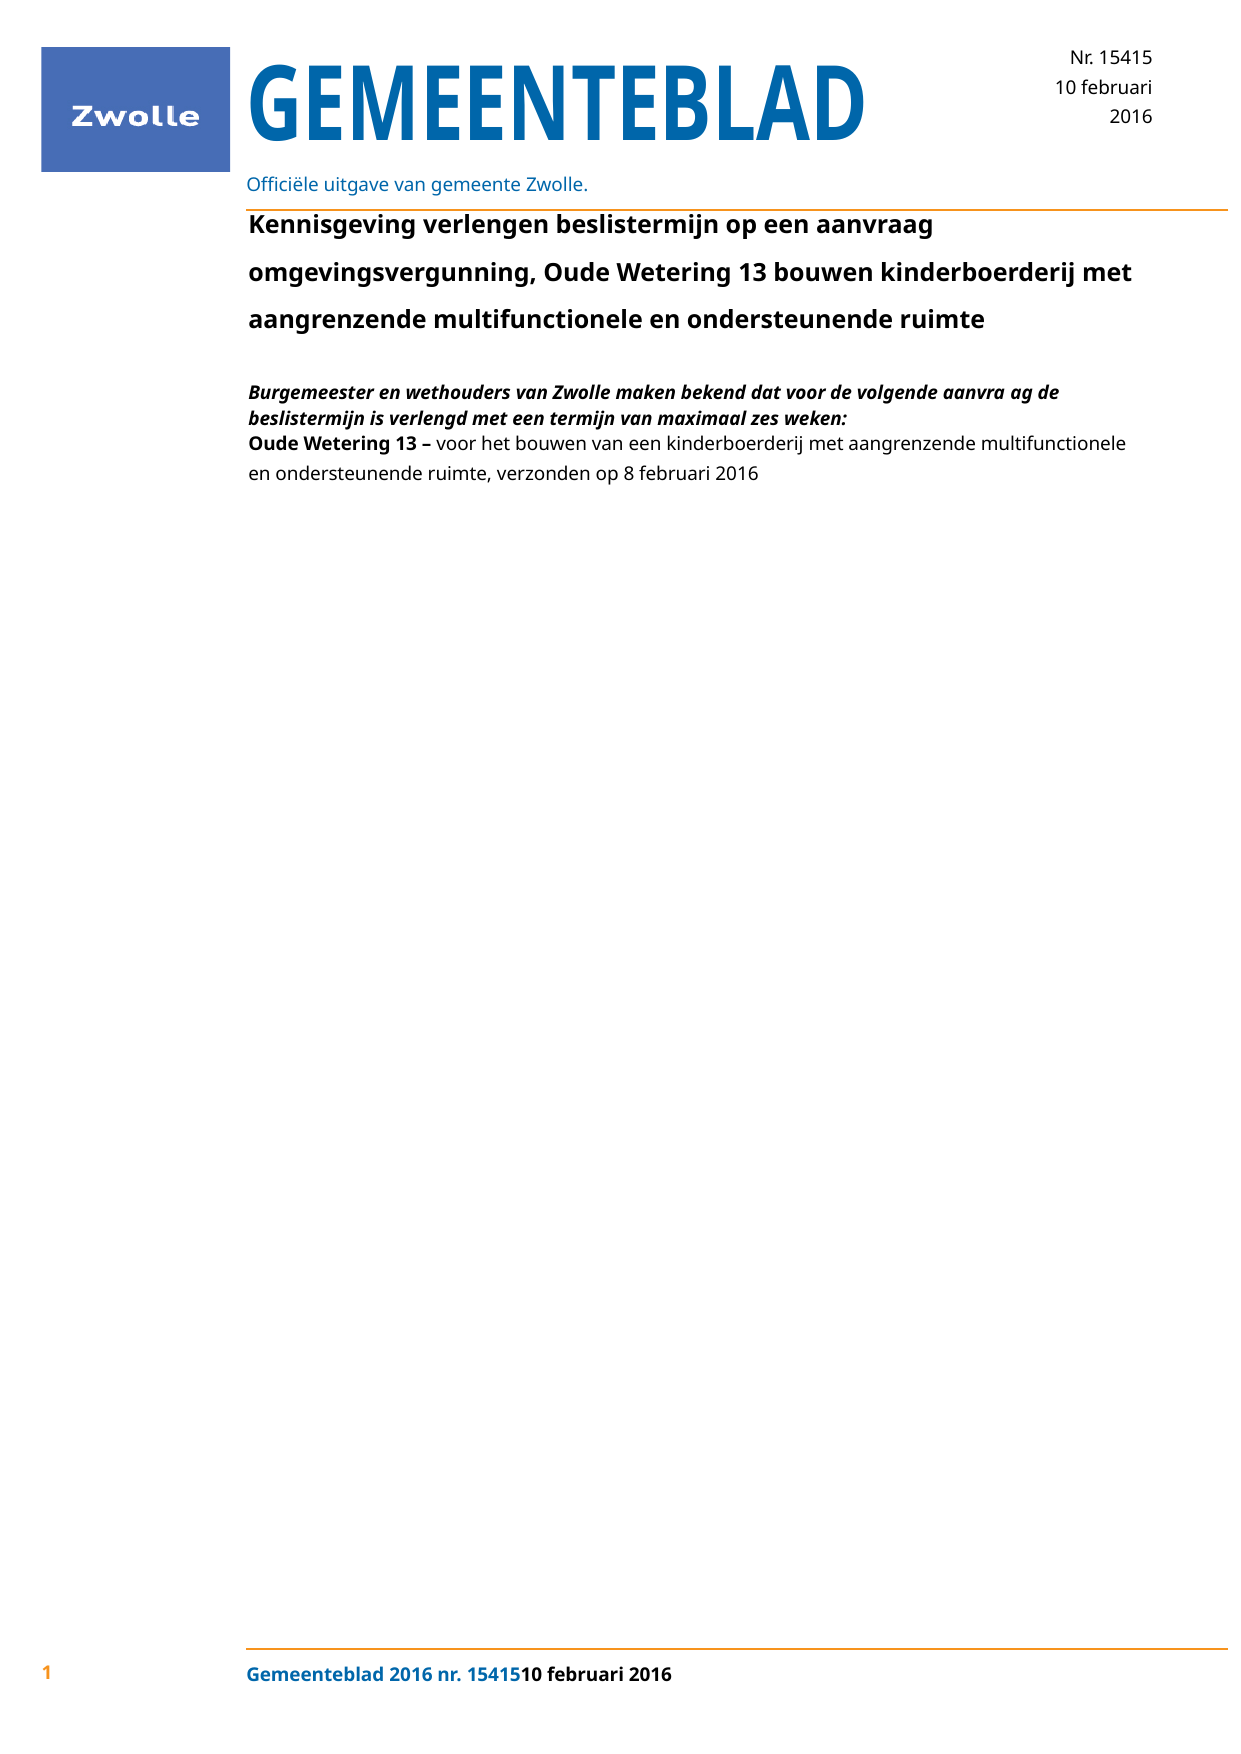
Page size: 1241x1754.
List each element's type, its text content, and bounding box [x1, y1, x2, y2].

text Kennisgeving verlengen beslistermijn op een aanvraag omgevingsvergunning, Oude Wetering 13 bouwen kinderboerderij met aangrenzende multifunctionele en ondersteunende ruimte [248, 211, 1152, 336]
text Oude Wetering 13 – voor het bouwen van een kinderboerderij met aangrenzende multifunctionele en ondersteunende ruimte, verzonden op 8 februari 2016 [248, 431, 1152, 486]
text Burgemeester en wethouders van Zwolle maken bekend dat voor de volgende aanvra ag de beslistermijn is verlengd met een termijn van maximaal zes weken: [248, 379, 1152, 431]
picture [41, 47, 231, 172]
